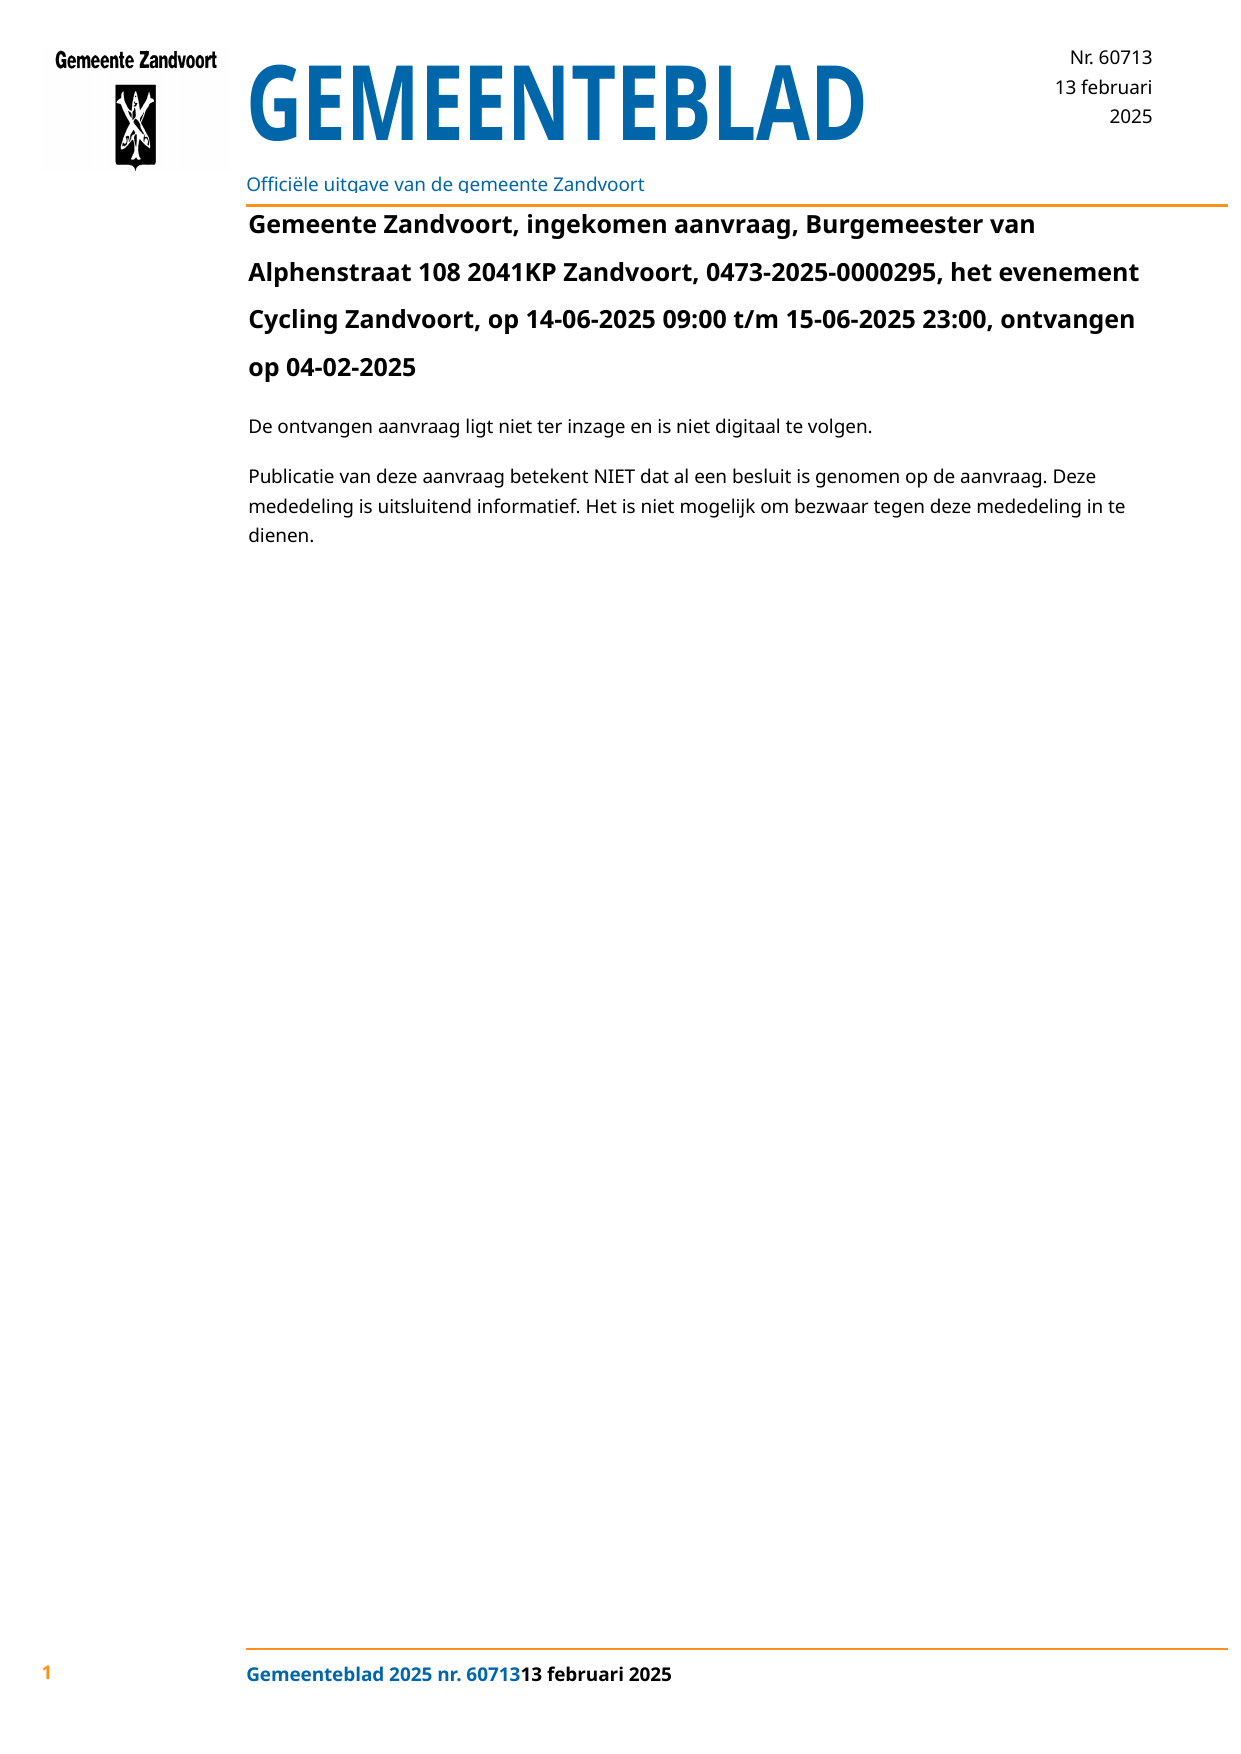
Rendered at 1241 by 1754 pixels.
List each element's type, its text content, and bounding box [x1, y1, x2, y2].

text Gemeente Zandvoort, ingekomen aanvraag, Burgemeester van Alphenstraat 108 2041KP Zandvoort, 0473-2025-0000295, het evenement Cycling Zandvoort, op 14-06-2025 09:00 t/m 15-06-2025 23:00, ontvangen op 04-02-2025 [248, 207, 1152, 384]
text Publicatie van deze aanvraag betekent NIET dat al een besluit is genomen op de aanvraag. Deze mededeling is uitsluitend informatief. Het is niet mogelijk om bezwaar tegen deze mededeling in te dienen. [248, 463, 1152, 548]
picture [41, 47, 231, 172]
text De ontvangen aanvraag ligt niet ter inzage en is niet digitaal te volgen. [248, 413, 1152, 439]
